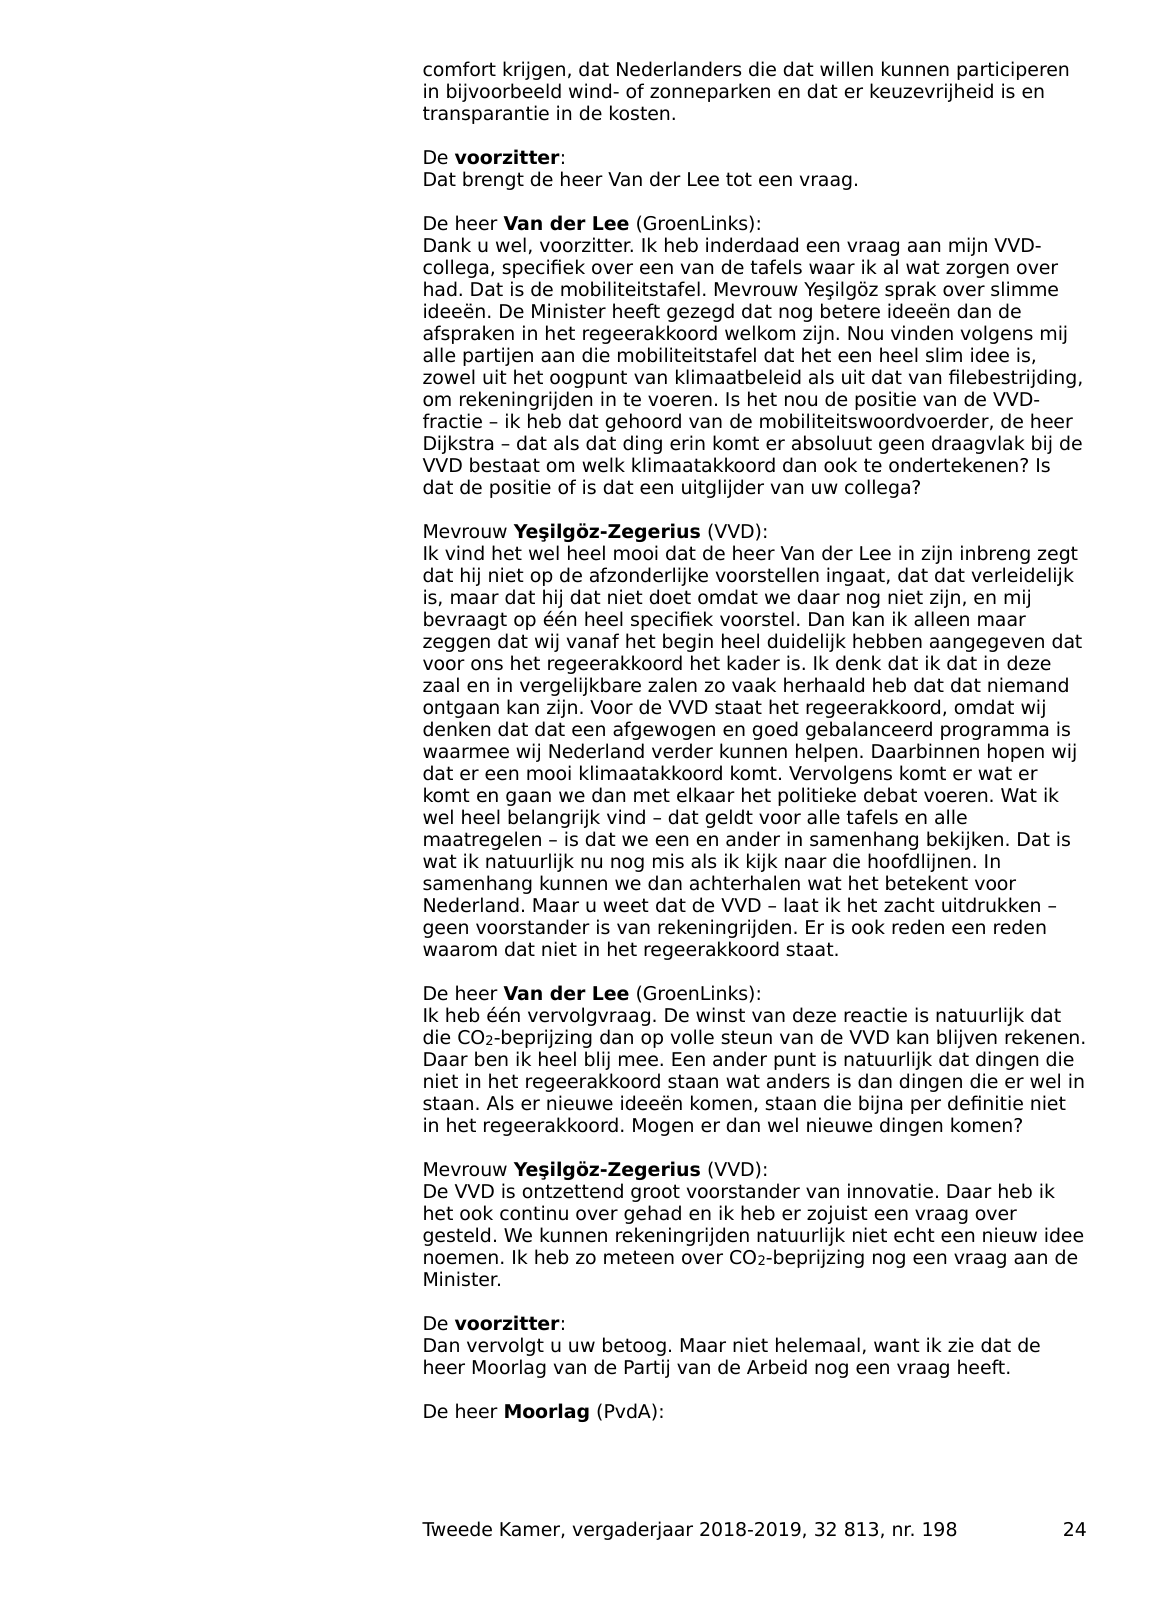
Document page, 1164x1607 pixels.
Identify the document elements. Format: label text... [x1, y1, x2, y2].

text De voorzitter: [422, 1313, 1087, 1335]
text Dat brengt de heer Van der Lee tot een vraag. [422, 169, 1087, 191]
text Mevrouw Yeşilgöz-Zegerius (VVD): [422, 521, 1087, 543]
text De heer Moorlag (PvdA): [422, 1401, 1087, 1423]
text De VVD is ontzettend groot voorstander van innovatie. Daar heb ik het ook continu over gehad en ik heb er zojuist een vraag over gesteld. We kunnen rekeningrijden natuurlijk niet echt een nieuw idee noemen. Ik heb zo meteen over CO2-beprijzing nog een vraag aan de Minister. [422, 1181, 1087, 1291]
text Dank u wel, voorzitter. Ik heb inderdaad een vraag aan mijn VVD-collega, specifiek over een van de tafels waar ik al wat zorgen over had. Dat is de mobiliteitstafel. Mevrouw Yeşilgöz sprak over slimme ideeën. De Minister heeft gezegd dat nog betere ideeën dan de afspraken in het regeerakkoord welkom zijn. Nou vinden volgens mij alle partijen aan die mobiliteitstafel dat het een heel slim idee is, zowel uit het oogpunt van klimaatbeleid als uit dat van filebestrijding, om rekeningrijden in te voeren. Is het nou de positie van de VVD-fractie – ik heb dat gehoord van de mobiliteitswoordvoerder, de heer Dijkstra – dat als dat ding erin komt er absoluut geen draagvlak bij de VVD bestaat om welk klimaatakkoord dan ook te ondertekenen? Is dat de positie of is dat een uitglijder van uw collega? [422, 235, 1087, 499]
text Dan vervolgt u uw betoog. Maar niet helemaal, want ik zie dat de heer Moorlag van de Partij van de Arbeid nog een vraag heeft. [422, 1335, 1087, 1379]
text Ik vind het wel heel mooi dat de heer Van der Lee in zijn inbreng zegt dat hij niet op de afzonderlijke voorstellen ingaat, dat dat verleidelijk is, maar dat hij dat niet doet omdat we daar nog niet zijn, en mij bevraagt op één heel specifiek voorstel. Dan kan ik alleen maar zeggen dat wij vanaf het begin heel duidelijk hebben aangegeven dat voor ons het regeerakkoord het kader is. Ik denk dat ik dat in deze zaal en in vergelijkbare zalen zo vaak herhaald heb dat dat niemand ontgaan kan zijn. Voor de VVD staat het regeerakkoord, omdat wij denken dat dat een afgewogen en goed gebalanceerd programma is waarmee wij Nederland verder kunnen helpen. Daarbinnen hopen wij dat er een mooi klimaatakkoord komt. Vervolgens komt er wat er komt en gaan we dan met elkaar het politieke debat voeren. Wat ik wel heel belangrijk vind – dat geldt voor alle tafels en alle maatregelen – is dat we een en ander in samenhang bekijken. Dat is wat ik natuurlijk nu nog mis als ik kijk naar die hoofdlijnen. In samenhang kunnen we dan achterhalen wat het betekent voor Nederland. Maar u weet dat de VVD – laat ik het zacht uitdrukken – geen voorstander is van rekeningrijden. Er is ook reden een reden waarom dat niet in het regeerakkoord staat. [422, 543, 1087, 961]
text De voorzitter: [422, 147, 1087, 169]
text De heer Van der Lee (GroenLinks): [422, 983, 1087, 1005]
text Mevrouw Yeşilgöz-Zegerius (VVD): [422, 1159, 1087, 1181]
text Ik heb één vervolgvraag. De winst van deze reactie is natuurlijk dat die CO2-beprijzing dan op volle steun van de VVD kan blijven rekenen. Daar ben ik heel blij mee. Een ander punt is natuurlijk dat dingen die niet in het regeerakkoord staan wat anders is dan dingen die er wel in staan. Als er nieuwe ideeën komen, staan die bijna per definitie niet in het regeerakkoord. Mogen er dan wel nieuwe dingen komen? [422, 1005, 1087, 1137]
text De heer Van der Lee (GroenLinks): [422, 213, 1087, 235]
text comfort krijgen, dat Nederlanders die dat willen kunnen participeren in bijvoorbeeld wind- of zonneparken en dat er keuzevrijheid is en transparantie in de kosten. [422, 59, 1087, 125]
